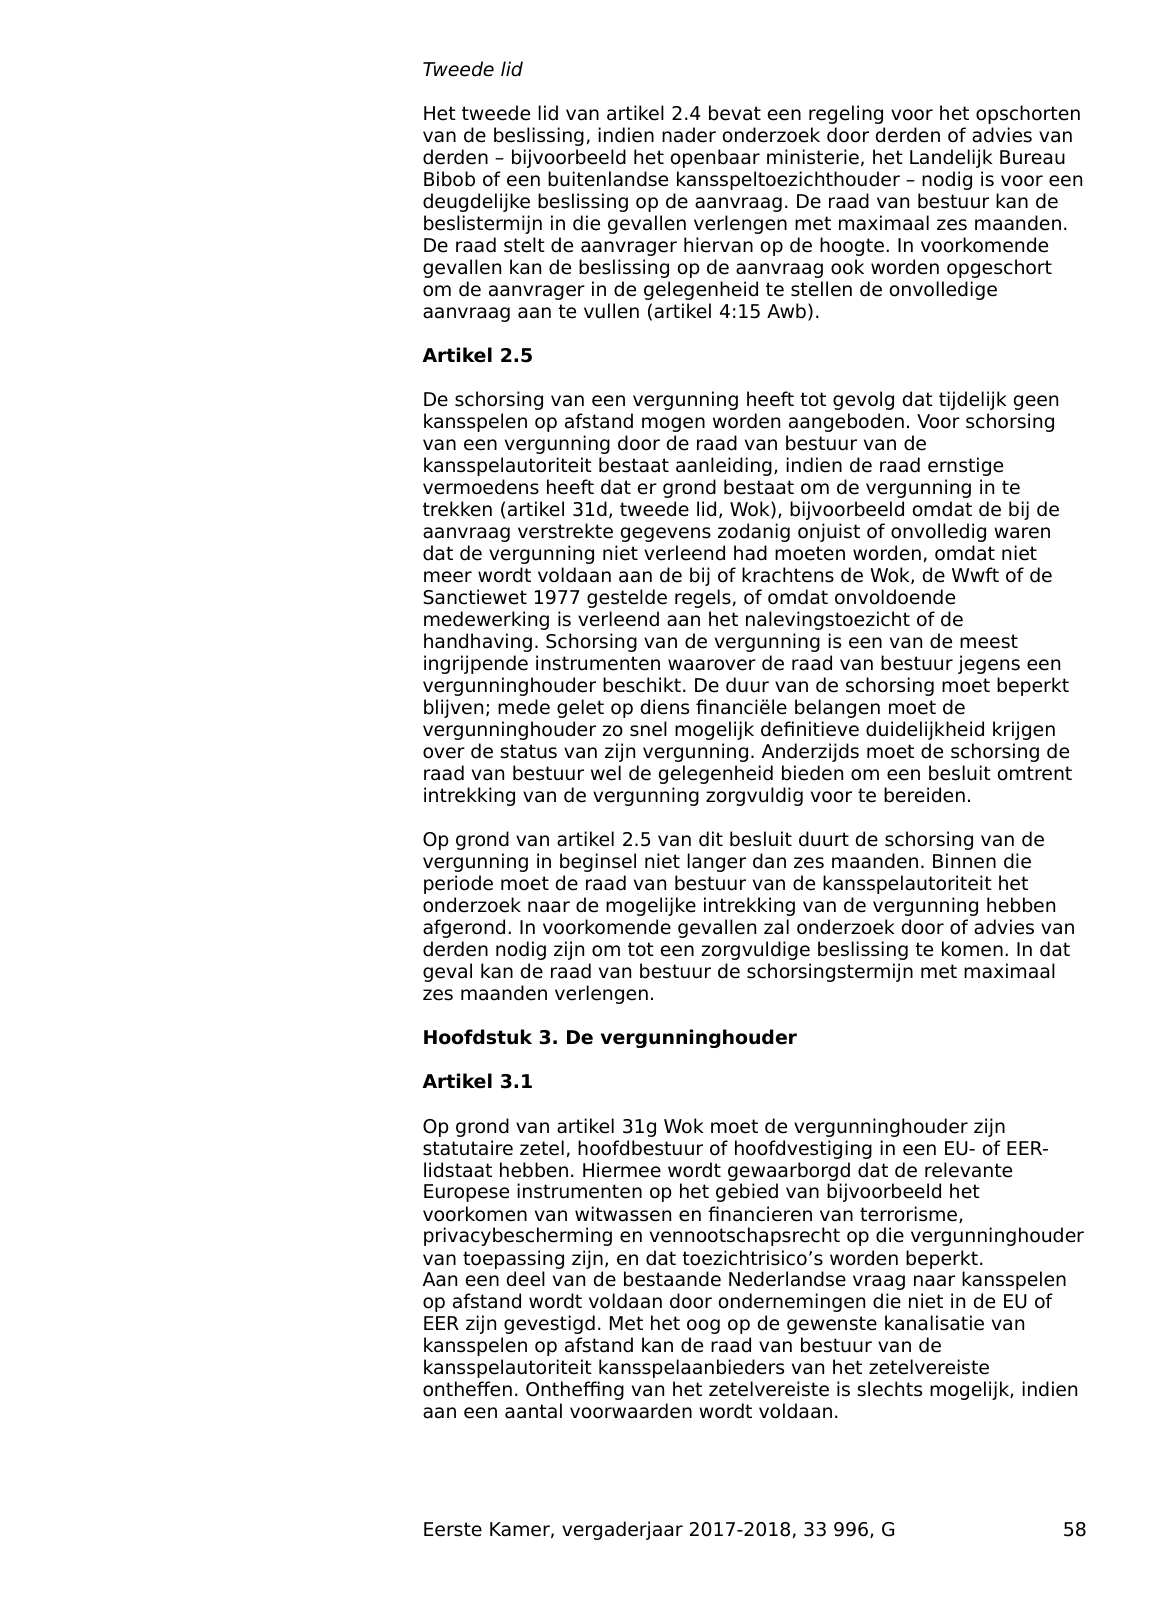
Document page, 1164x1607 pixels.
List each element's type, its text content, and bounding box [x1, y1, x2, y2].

subtitle Tweede lid [422, 59, 1087, 81]
text Het tweede lid van artikel 2.4 bevat een regeling voor het opschorten van de beslissing, indien nader onderzoek door derden of advies van derden – bijvoorbeeld het openbaar ministerie, het Landelijk Bureau Bibob of een buitenlandse kansspeltoezichthouder – nodig is voor een deugdelijke beslissing op de aanvraag. De raad van bestuur kan de beslistermijn in die gevallen verlengen met maximaal zes maanden. De raad stelt de aanvrager hiervan op de hoogte. In voorkomende gevallen kan de beslissing op de aanvraag ook worden opgeschort om de aanvrager in de gelegenheid te stellen de onvolledige aanvraag aan te vullen (artikel 4:15 Awb). [422, 103, 1087, 323]
subtitle Artikel 2.5 [422, 345, 1087, 367]
subtitle Hoofdstuk 3. De vergunninghouder [422, 1027, 1087, 1049]
subtitle Artikel 3.1 [422, 1071, 1087, 1093]
text Aan een deel van de bestaande Nederlandse vraag naar kansspelen op afstand wordt voldaan door ondernemingen die niet in de EU of EER zijn gevestigd. Met het oog op de gewenste kanalisatie van kansspelen op afstand kan de raad van bestuur van de kansspelautoriteit kansspelaanbieders van het zetelvereiste ontheffen. Ontheffing van het zetelvereiste is slechts mogelijk, indien aan een aantal voorwaarden wordt voldaan. [422, 1269, 1087, 1423]
text De schorsing van een vergunning heeft tot gevolg dat tijdelijk geen kansspelen op afstand mogen worden aangeboden. Voor schorsing van een vergunning door de raad van bestuur van de kansspelautoriteit bestaat aanleiding, indien de raad ernstige vermoedens heeft dat er grond bestaat om de vergunning in te trekken (artikel 31d, tweede lid, Wok), bijvoorbeeld omdat de bij de aanvraag verstrekte gegevens zodanig onjuist of onvolledig waren dat de vergunning niet verleend had moeten worden, omdat niet meer wordt voldaan aan de bij of krachtens de Wok, de Wwft of de Sanctiewet 1977 gestelde regels, of omdat onvoldoende medewerking is verleend aan het nalevingstoezicht of de handhaving. Schorsing van de vergunning is een van de meest ingrijpende instrumenten waarover de raad van bestuur jegens een vergunninghouder beschikt. De duur van de schorsing moet beperkt blijven; mede gelet op diens financiële belangen moet de vergunninghouder zo snel mogelijk definitieve duidelijkheid krijgen over de status van zijn vergunning. Anderzijds moet de schorsing de raad van bestuur wel de gelegenheid bieden om een besluit omtrent intrekking van de vergunning zorgvuldig voor te bereiden. [422, 389, 1087, 807]
text Op grond van artikel 2.5 van dit besluit duurt de schorsing van de vergunning in beginsel niet langer dan zes maanden. Binnen die periode moet de raad van bestuur van de kansspelautoriteit het onderzoek naar de mogelijke intrekking van de vergunning hebben afgerond. In voorkomende gevallen zal onderzoek door of advies van derden nodig zijn om tot een zorgvuldige beslissing te komen. In dat geval kan de raad van bestuur de schorsingstermijn met maximaal zes maanden verlengen. [422, 829, 1087, 1005]
text Op grond van artikel 31g Wok moet de vergunninghouder zijn statutaire zetel, hoofdbestuur of hoofdvestiging in een EU- of EER-lidstaat hebben. Hiermee wordt gewaarborgd dat de relevante Europese instrumenten op het gebied van bijvoorbeeld het voorkomen van witwassen en financieren van terrorisme, privacybescherming en vennootschapsrecht op die vergunninghouder van toepassing zijn, en dat toezichtrisico’s worden beperkt. [422, 1116, 1087, 1269]
